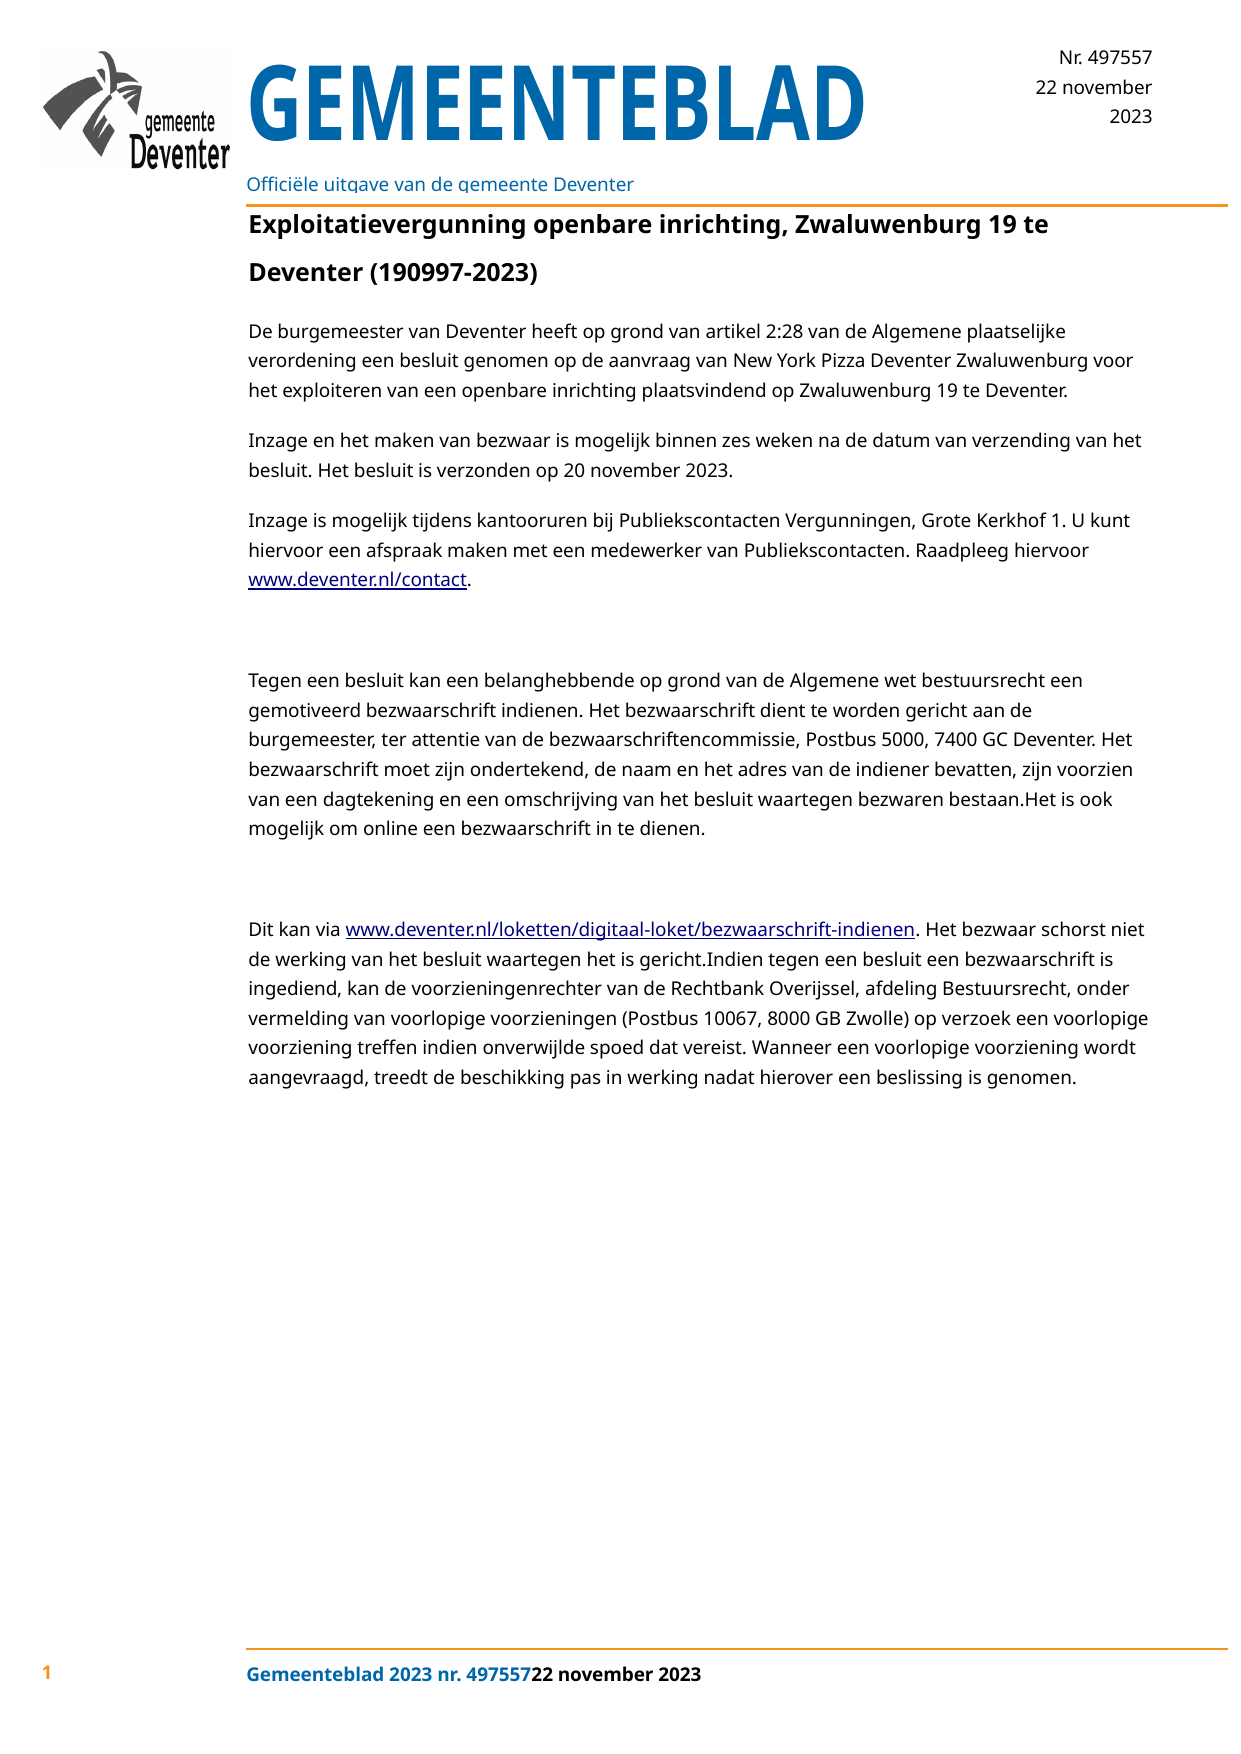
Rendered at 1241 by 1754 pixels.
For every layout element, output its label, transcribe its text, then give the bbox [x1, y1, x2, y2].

text Tegen een besluit kan een belanghebbende op grond van de Algemene wet bestuursrecht een gemotiveerd bezwaarschrift indienen. Het bezwaarschrift dient te worden gericht aan de burgemeester, ter attentie van de bezwaarschriftencommissie, Postbus 5000, 7400 GC Deventer. Het bezwaarschrift moet zijn ondertekend, de naam en het adres van de indiener bevatten, zijn voorzien van een dagtekening en een omschrijving van het besluit waartegen bezwaren bestaan.Het is ook mogelijk om online een bezwaarschrift in te dienen. [248, 667, 1152, 841]
text Exploitatievergunning openbare inrichting, Zwaluwenburg 19 te Deventer (190997-2023) [248, 207, 1152, 288]
text Dit kan via www.deventer.nl/loketten/digitaal-loket/bezwaarschrift-indienen. Het bezwaar schorst niet de werking van het besluit waartegen het is gericht.Indien tegen een besluit een bezwaarschrift is ingediend, kan de voorzieningenrechter van de Rechtbank Overijssel, afdeling Bestuursrecht, onder vermelding van voorlopige voorzieningen (Postbus 10067, 8000 GB Zwolle) op verzoek een voorlopige voorziening treffen indien onverwijlde spoed dat vereist. Wanneer een voorlopige voorziening wordt aangevraagd, treedt de beschikking pas in werking nadat hierover een beslissing is genomen. [248, 916, 1152, 1090]
picture [41, 47, 231, 172]
text De burgemeester van Deventer heeft op grond van artikel 2:28 van de Algemene plaatselijke verordening een besluit genomen op de aanvraag van New York Pizza Deventer Zwaluwenburg voor het exploiteren van een openbare inrichting plaatsvindend op Zwaluwenburg 19 te Deventer. [248, 318, 1152, 403]
text Inzage is mogelijk tijdens kantooruren bij Publiekscontacten Vergunningen, Grote Kerkhof 1. U kunt hiervoor een afspraak maken met een medewerker van Publiekscontacten. Raadpleeg hiervoor www.deventer.nl/contact. [248, 507, 1152, 592]
text Inzage en het maken van bezwaar is mogelijk binnen zes weken na de datum van verzending van het besluit. Het besluit is verzonden op 20 november 2023. [248, 427, 1152, 483]
